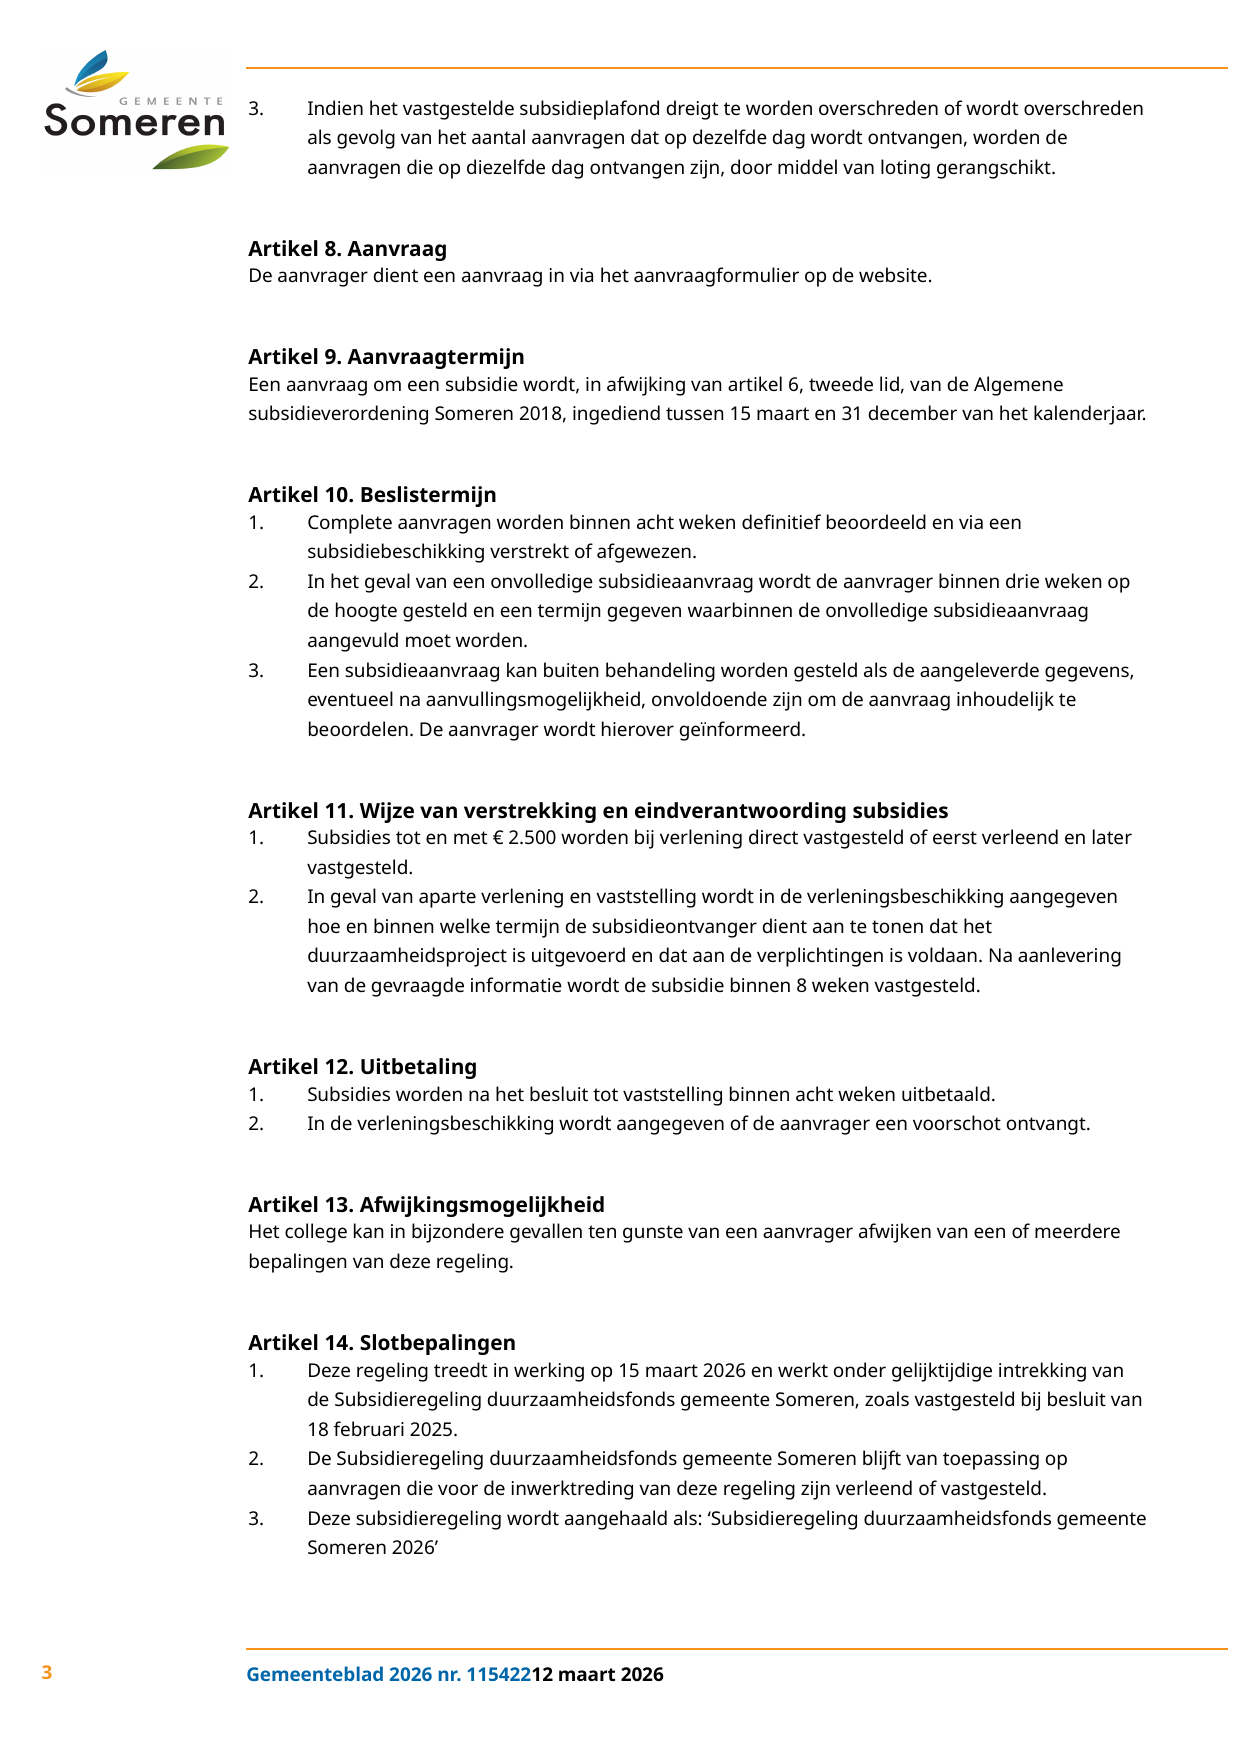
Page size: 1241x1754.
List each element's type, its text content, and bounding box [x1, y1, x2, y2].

list Complete aanvragen worden binnen acht weken definitief beoordeeld en via een subsidiebeschikking verstrekt of afgewezen. [248, 509, 1152, 564]
text Artikel 9. Aanvraagtermijn [248, 342, 1152, 371]
text Een aanvraag om een subsidie wordt, in afwijking van artikel 6, tweede lid, van de Algemene subsidieverordening Someren 2018, ingediend tussen 15 maart en 31 december van het kalenderjaar. [248, 371, 1152, 426]
text Artikel 12. Uitbetaling [248, 1052, 1152, 1081]
list De Subsidieregeling duurzaamheidsfonds gemeente Someren blijft van toepassing op aanvragen die voor de inwerktreding van deze regeling zijn verleend of vastgesteld. [248, 1446, 1152, 1501]
list Subsidies worden na het besluit tot vaststelling binnen acht weken uitbetaald. [248, 1081, 1152, 1106]
picture [41, 47, 231, 172]
list In de verleningsbeschikking wordt aangegeven of de aanvrager een voorschot ontvangt. [248, 1110, 1152, 1136]
list Deze subsidieregeling wordt aangehaald als: ‘Subsidieregeling duurzaamheidsfonds gemeente Someren 2026’ [248, 1505, 1152, 1560]
list Subsidies tot en met € 2.500 worden bij verlening direct vastgesteld of eerst verleend en later vastgesteld. [248, 824, 1152, 880]
list Indien het vastgestelde subsidieplafond dreigt te worden overschreden of wordt overschreden als gevolg van het aantal aanvragen dat op dezelfde dag wordt ontvangen, worden de aanvragen die op diezelfde dag ontvangen zijn, door middel van loting gerangschikt. [248, 95, 1152, 180]
text Artikel 13. Afwijkingsmogelijkheid [248, 1190, 1152, 1219]
text Artikel 8. Aanvraag [248, 234, 1152, 262]
text Het college kan in bijzondere gevallen ten gunste van een aanvrager afwijken van een of meerdere bepalingen van deze regeling. [248, 1219, 1152, 1274]
text De aanvrager dient een aanvraag in via het aanvraagformulier op de website. [248, 262, 1152, 288]
text Artikel 10. Beslistermijn [248, 480, 1152, 509]
list In het geval van een onvolledige subsidieaanvraag wordt de aanvrager binnen drie weken op de hoogte gesteld en een termijn gegeven waarbinnen de onvolledige subsidieaanvraag aangevuld moet worden. [248, 568, 1152, 653]
list Een subsidieaanvraag kan buiten behandeling worden gesteld als de aangeleverde gegevens, eventueel na aanvullingsmogelijkheid, onvoldoende zijn om de aanvraag inhoudelijk te beoordelen. De aanvrager wordt hierover geïnformeerd. [248, 657, 1152, 742]
list Deze regeling treedt in werking op 15 maart 2026 en werkt onder gelijktijdige intrekking van de Subsidieregeling duurzaamheidsfonds gemeente Someren, zoals vastgesteld bij besluit van 18 februari 2025. [248, 1357, 1152, 1442]
list In geval van aparte verlening en vaststelling wordt in de verleningsbeschikking aangegeven hoe en binnen welke termijn de subsidieontvanger dient aan te tonen dat het duurzaamheidsproject is uitgevoerd en dat aan de verplichtingen is voldaan. Na aanlevering van de gevraagde informatie wordt de subsidie binnen 8 weken vastgesteld. [248, 883, 1152, 998]
text Artikel 11. Wijze van verstrekking en eindverantwoording subsidies [248, 796, 1152, 824]
text Artikel 14. Slotbepalingen [248, 1328, 1152, 1357]
